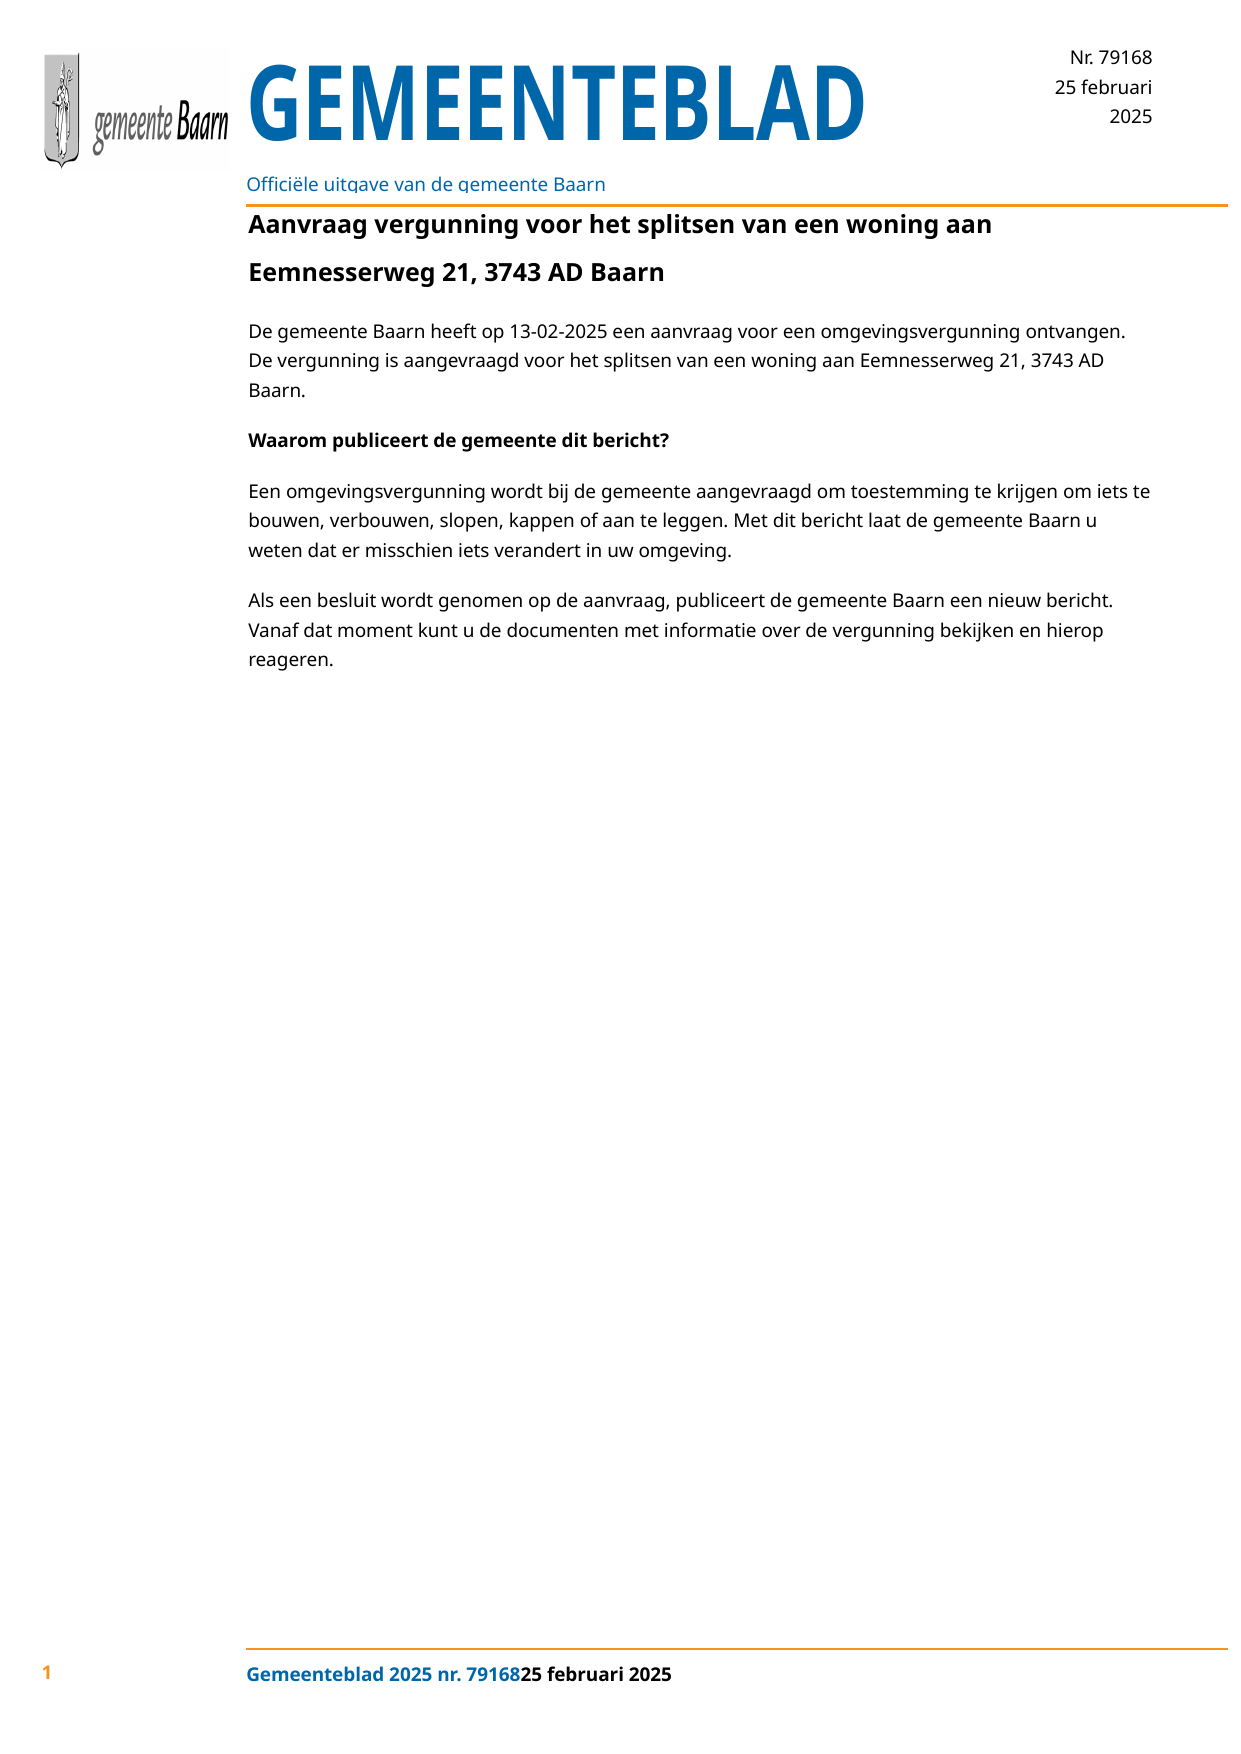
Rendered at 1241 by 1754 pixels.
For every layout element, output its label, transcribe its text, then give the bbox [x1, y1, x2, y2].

text Een omgevingsvergunning wordt bij de gemeente aangevraagd om toestemming te krijgen om iets te bouwen, verbouwen, slopen, kappen of aan te leggen. Met dit bericht laat de gemeente Baarn u weten dat er misschien iets verandert in uw omgeving. [248, 478, 1152, 563]
text Aanvraag vergunning voor het splitsen van een woning aan Eemnesserweg 21, 3743 AD Baarn [248, 207, 1152, 288]
text Waarom publiceert de gemeente dit bericht? [248, 427, 1152, 453]
picture [41, 47, 231, 172]
text De gemeente Baarn heeft op 13-02-2025 een aanvraag voor een omgevingsvergunning ontvangen. De vergunning is aangevraagd voor het splitsen van een woning aan Eemnesserweg 21, 3743 AD Baarn. [248, 318, 1152, 403]
text Als een besluit wordt genomen op de aanvraag, publiceert de gemeente Baarn een nieuw bericht. Vanaf dat moment kunt u de documenten met informatie over de vergunning bekijken en hierop reageren. [248, 587, 1152, 672]
